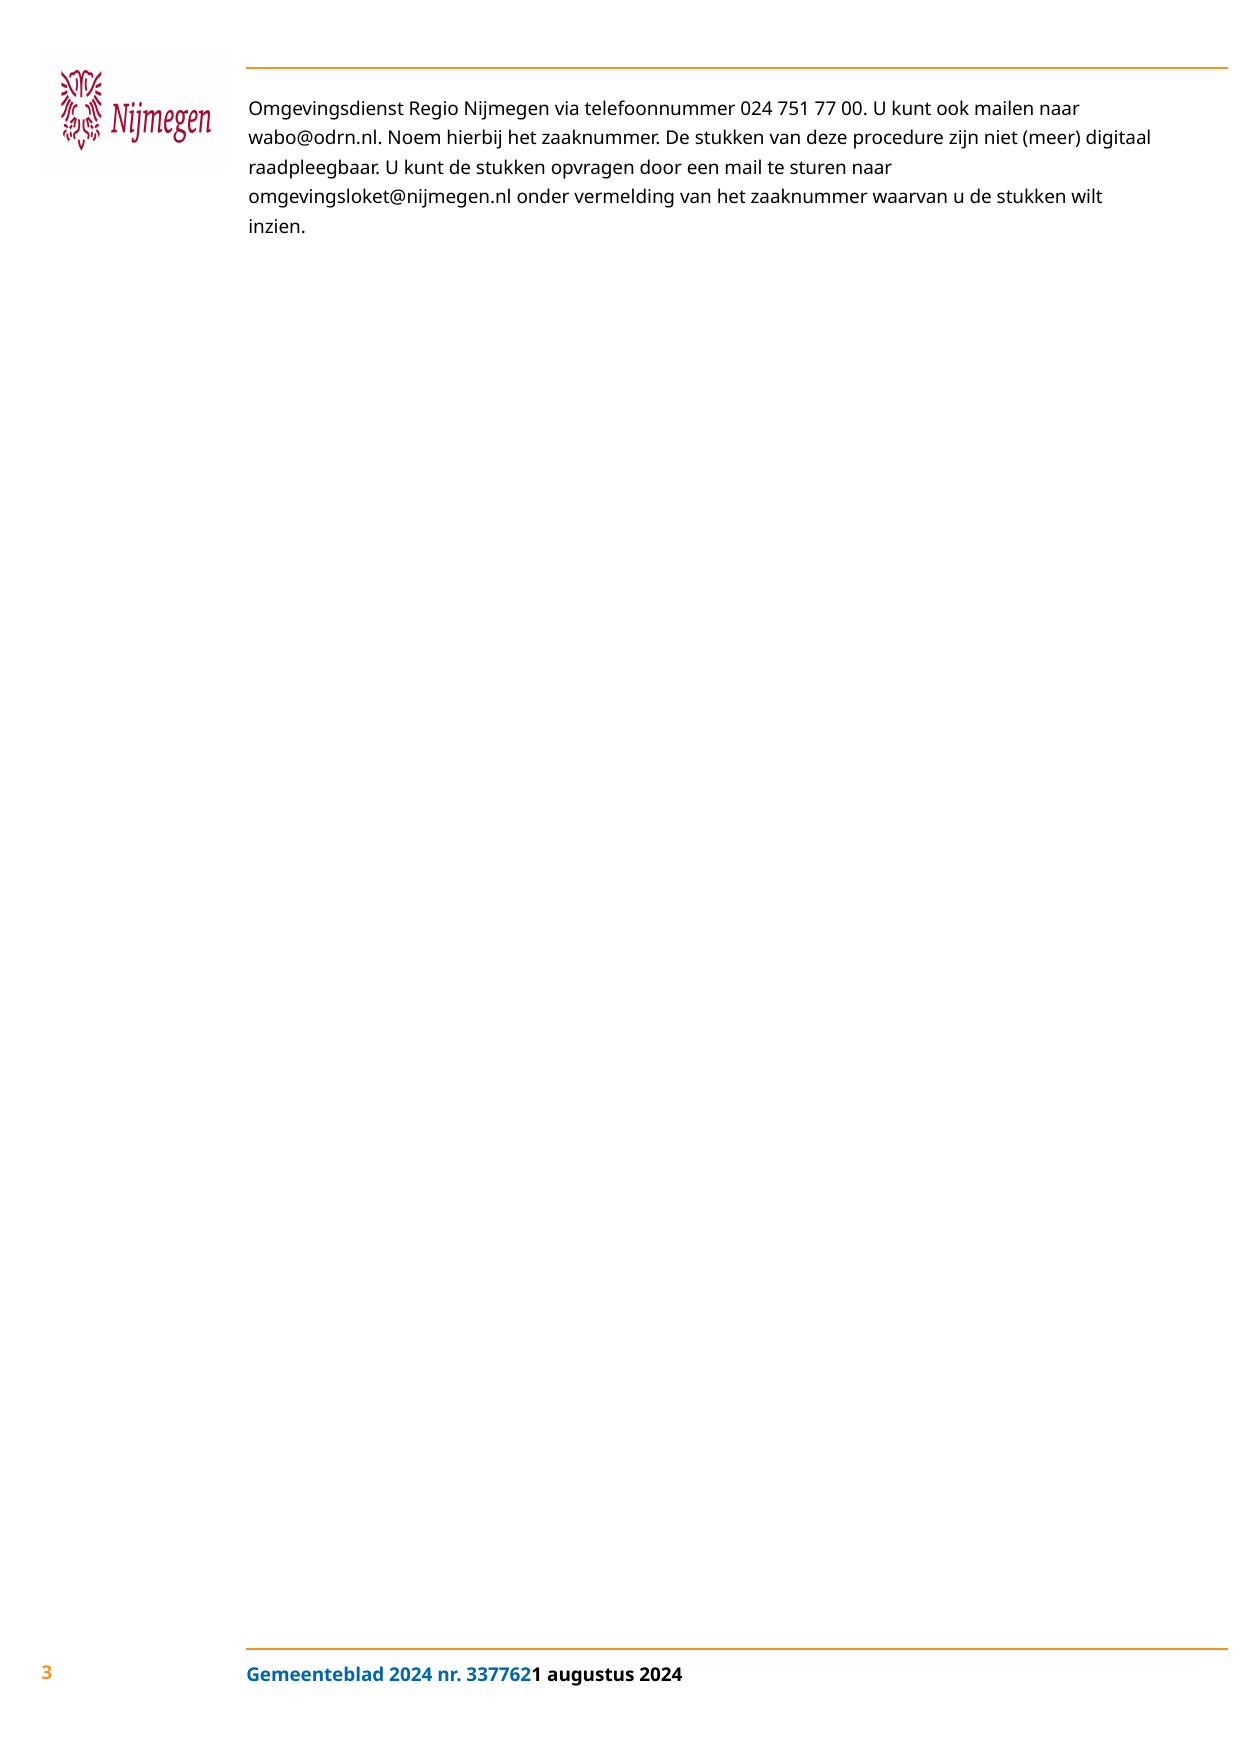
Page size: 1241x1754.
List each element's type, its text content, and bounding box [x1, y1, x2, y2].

text Omgevingsdienst Regio Nijmegen via telefoonnummer 024 751 77 00. U kunt ook mailen naar wabo@odrn.nl. Noem hierbij het zaaknummer. De stukken van deze procedure zijn niet (meer) digitaal raadpleegbaar. U kunt de stukken opvragen door een mail te sturen naar omgevingsloket@nijmegen.nl onder vermelding van het zaaknummer waarvan u de stukken wilt inzien. [248, 95, 1152, 239]
picture [41, 47, 231, 172]
